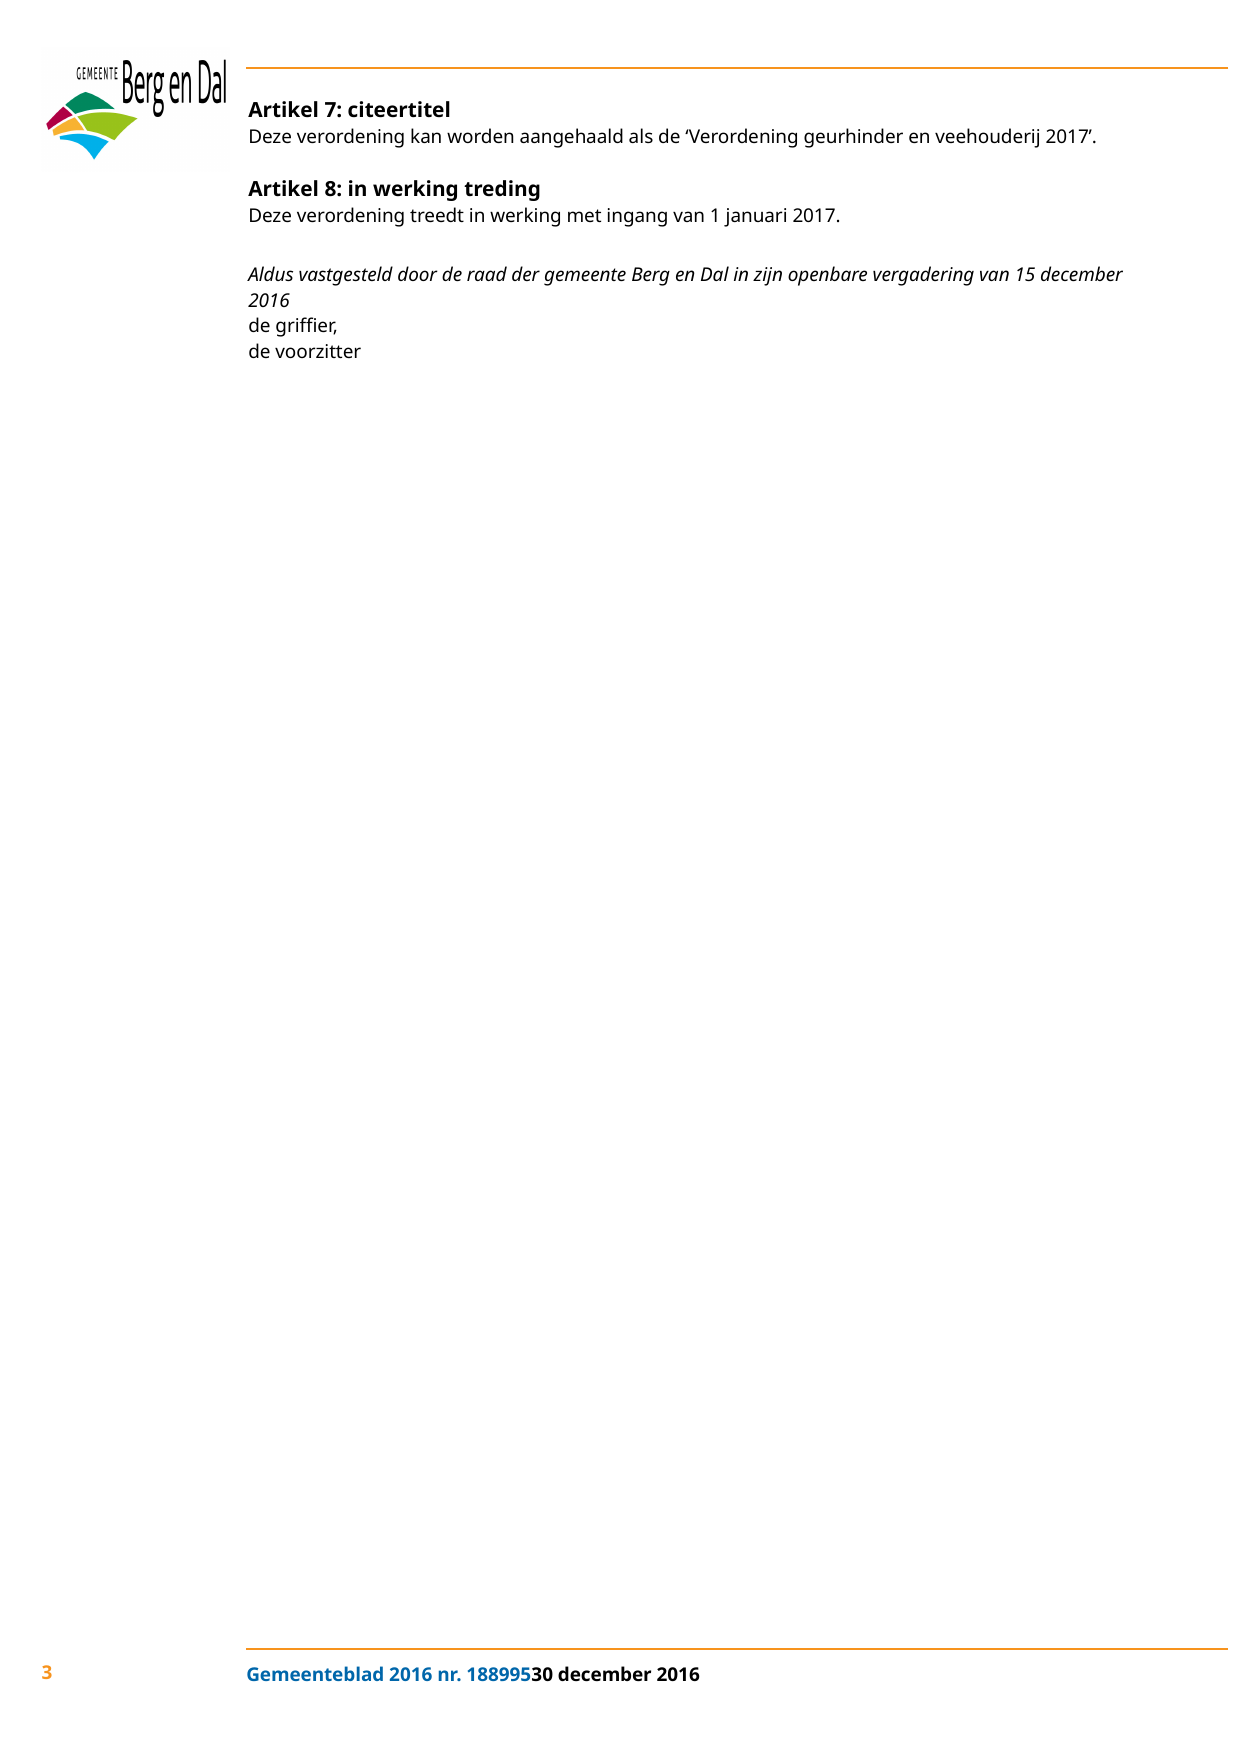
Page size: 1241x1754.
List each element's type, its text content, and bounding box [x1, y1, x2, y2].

text Artikel 8: in werking treding [248, 174, 1152, 202]
text Deze verordening treedt in werking met ingang van 1 januari 2017. [248, 202, 1152, 228]
text Aldus vastgesteld door de raad der gemeente Berg en Dal in zijn openbare vergadering van 15 december 2016 [248, 261, 1152, 313]
text de voorzitter [248, 338, 1152, 364]
text de griffier, [248, 313, 1152, 338]
text Deze verordening kan worden aangehaald als de ‘Verordening geurhinder en veehouderij 2017’. [248, 123, 1152, 149]
text Artikel 7: citeertitel [248, 95, 1152, 123]
picture [41, 47, 231, 172]
